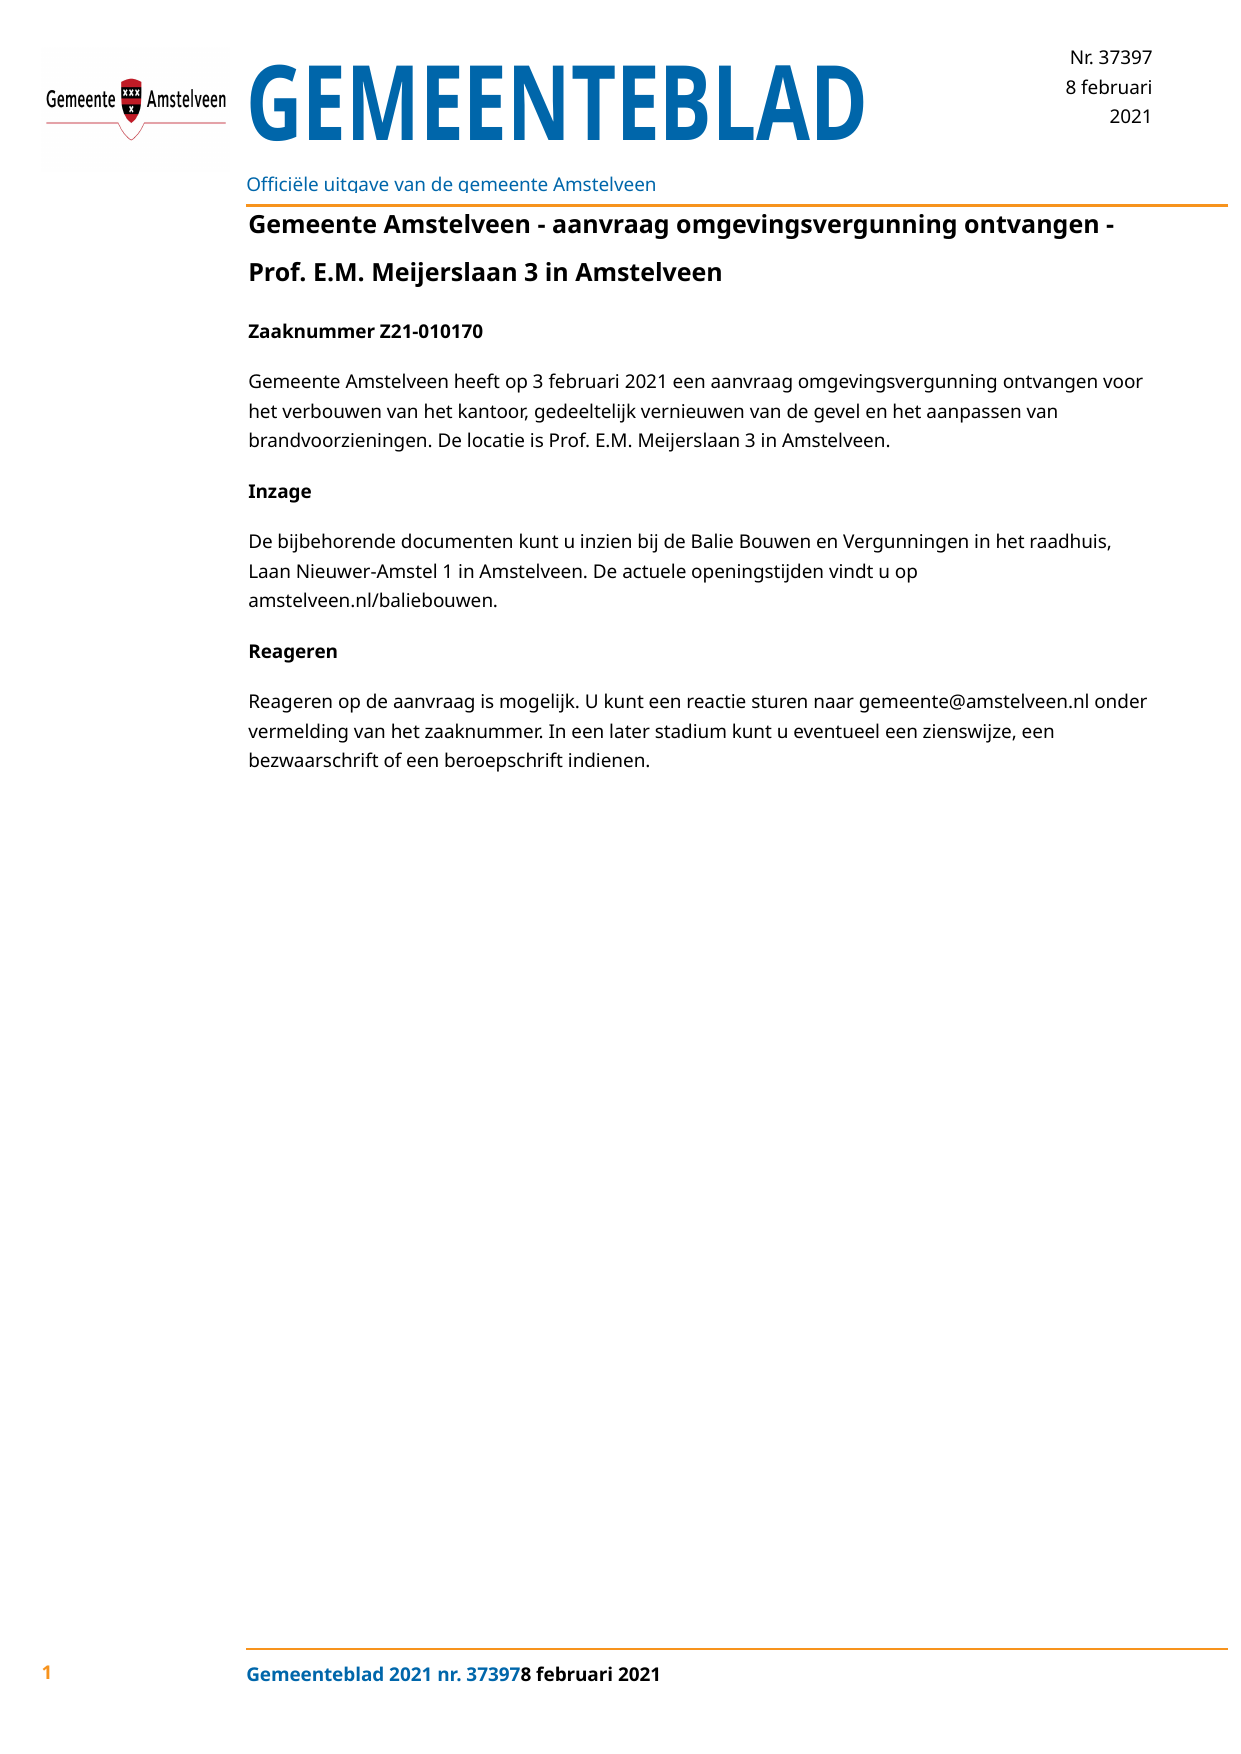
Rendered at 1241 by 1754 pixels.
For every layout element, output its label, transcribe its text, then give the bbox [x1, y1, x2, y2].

text Zaaknummer Z21-010170 [248, 318, 1152, 344]
text Gemeente Amstelveen heeft op 3 februari 2021 een aanvraag omgevingsvergunning ontvangen voor het verbouwen van het kantoor, gedeeltelijk vernieuwen van de gevel en het aanpassen van brandvoorzieningen. De locatie is Prof. E.M. Meijerslaan 3 in Amstelveen. [248, 368, 1152, 453]
picture [41, 47, 231, 172]
text Reageren op de aanvraag is mogelijk. U kunt een reactie sturen naar gemeente@amstelveen.nl onder vermelding van het zaaknummer. In een later stadium kunt u eventueel een zienswijze, een bezwaarschrift of een beroepschrift indienen. [248, 688, 1152, 773]
text Reageren [248, 638, 1152, 664]
text De bijbehorende documenten kunt u inzien bij de Balie Bouwen en Vergunningen in het raadhuis, Laan Nieuwer-Amstel 1 in Amstelveen. De actuele openingstijden vindt u op amstelveen.nl/baliebouwen. [248, 528, 1152, 613]
text Inzage [248, 478, 1152, 504]
text Gemeente Amstelveen - aanvraag omgevingsvergunning ontvangen - Prof. E.M. Meijerslaan 3 in Amstelveen [248, 207, 1152, 288]
